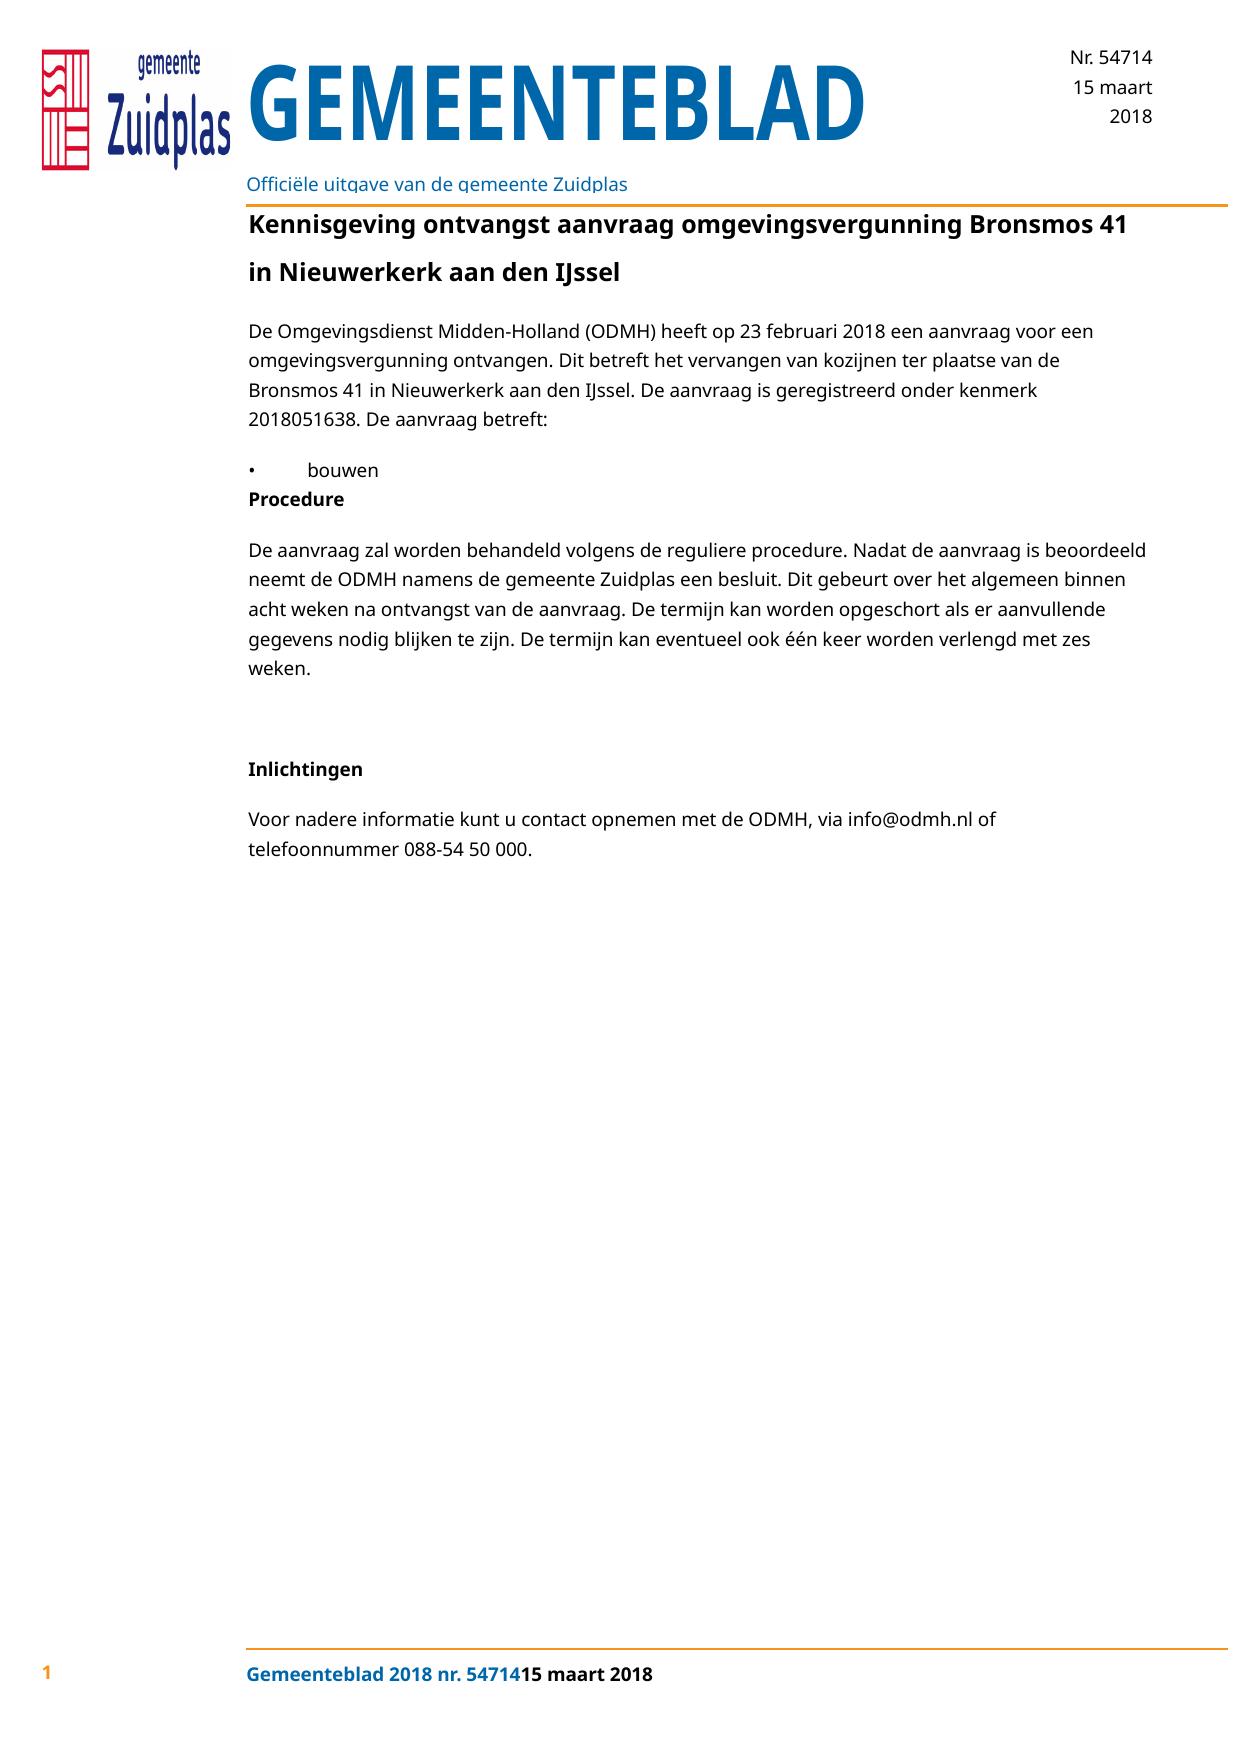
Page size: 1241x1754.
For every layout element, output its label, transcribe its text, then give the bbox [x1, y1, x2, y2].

list bouwen [248, 457, 1152, 483]
text De Omgevingsdienst Midden-Holland (ODMH) heeft op 23 februari 2018 een aanvraag voor een omgevingsvergunning ontvangen. Dit betreft het vervangen van kozijnen ter plaatse van de Bronsmos 41 in Nieuwerkerk aan den IJssel. De aanvraag is geregistreerd onder kenmerk 2018051638. De aanvraag betreft: [248, 318, 1152, 432]
picture [41, 47, 231, 172]
text Procedure [248, 487, 1152, 512]
text Inlichtingen [248, 756, 1152, 782]
text Kennisgeving ontvangst aanvraag omgevingsvergunning Bronsmos 41 in Nieuwerkerk aan den IJssel [248, 207, 1152, 288]
text Voor nadere informatie kunt u contact opnemen met de ODMH, via info@odmh.nl of telefoonnummer 088-54 50 000. [248, 807, 1152, 862]
text De aanvraag zal worden behandeld volgens de reguliere procedure. Nadat de aanvraag is beoordeeld neemt de ODMH namens de gemeente Zuidplas een besluit. Dit gebeurt over het algemeen binnen acht weken na ontvangst van de aanvraag. De termijn kan worden opgeschort als er aanvullende gegevens nodig blijken te zijn. De termijn kan eventueel ook één keer worden verlengd met zes weken. [248, 537, 1152, 681]
